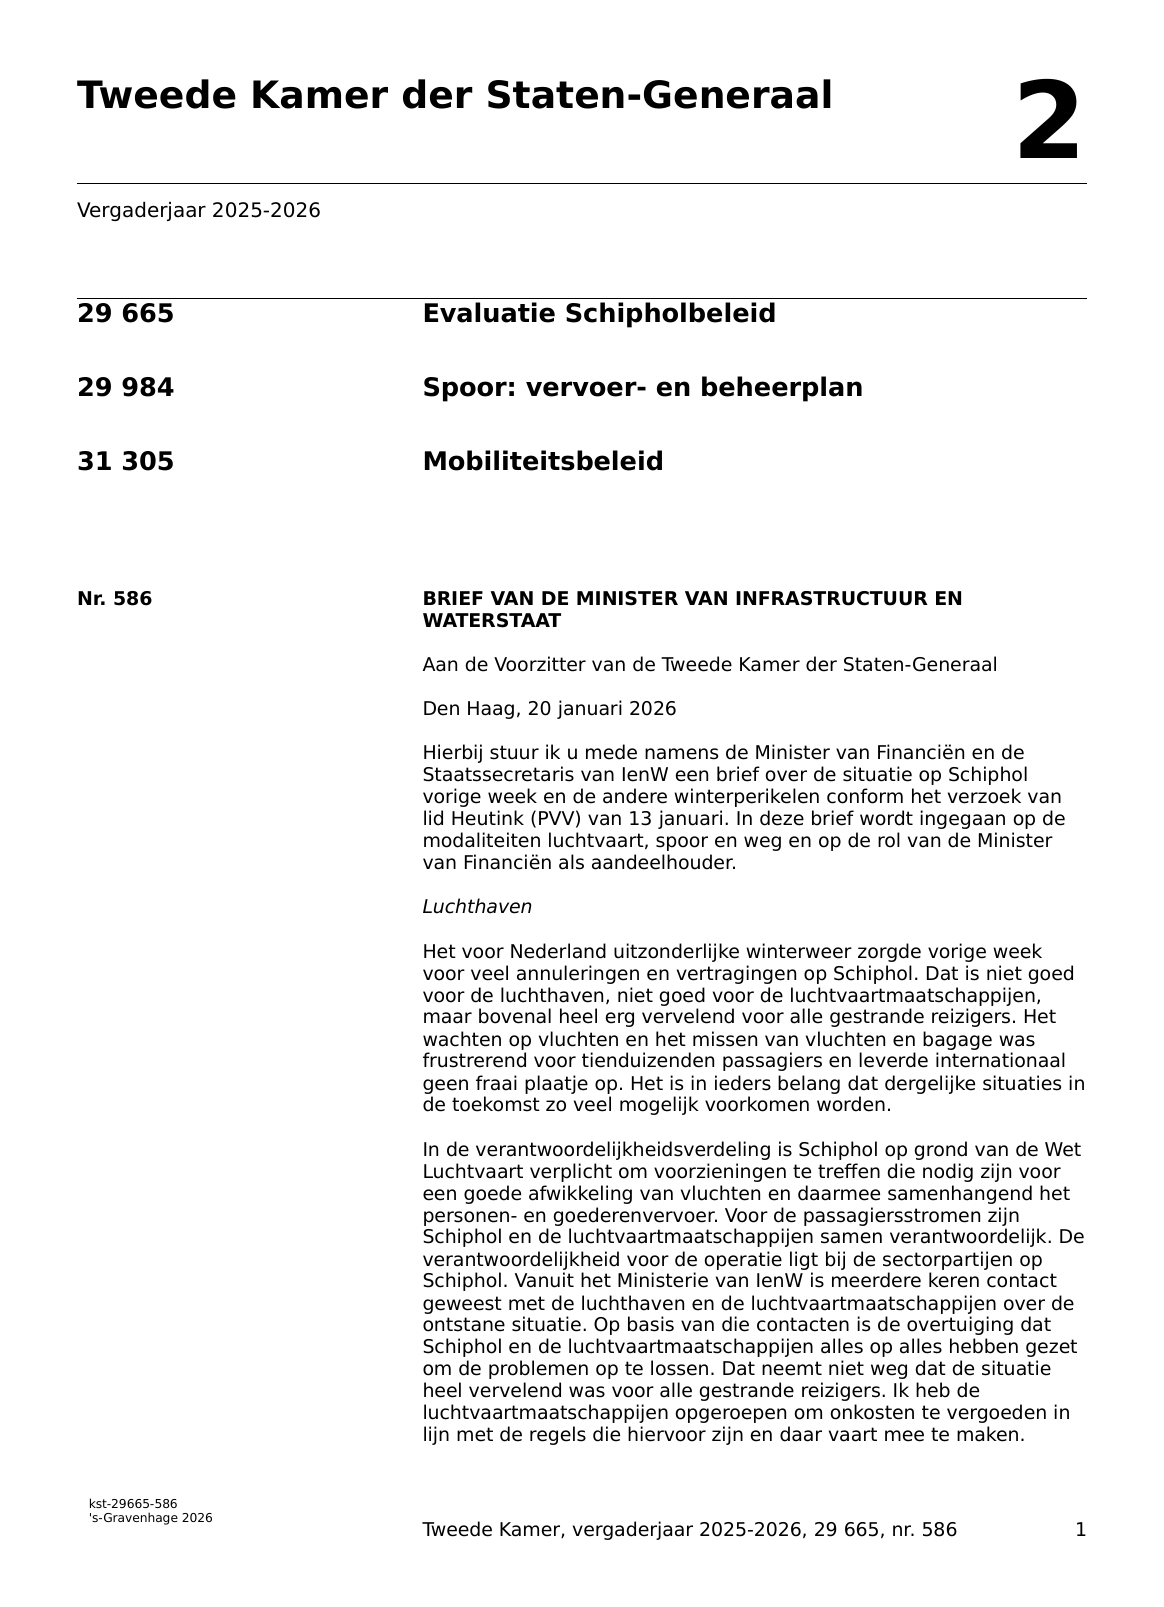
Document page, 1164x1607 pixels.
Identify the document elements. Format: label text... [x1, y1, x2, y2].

subtitle 31 305 Mobiliteitsbeleid [77, 447, 1087, 477]
text Hierbij stuur ik u mede namens de Minister van Financiën en de Staatssecretaris van IenW een brief over de situatie op Schiphol vorige week en de andere winterperikelen conform het verzoek van lid Heutink (PVV) van 13 januari. In deze brief wordt ingegaan op de modaliteiten luchtvaart, spoor en weg en op de rol van de Minister van Financiën als aandeelhouder. [422, 742, 1087, 874]
text Den Haag, 20 januari 2026 [422, 698, 1087, 720]
subtitle Nr. 586 BRIEF VAN DE MINISTER VAN INFRASTRUCTUUR EN WATERSTAAT [77, 588, 1087, 632]
subtitle 29 984 Spoor: vervoer- en beheerplan [77, 373, 1087, 403]
subtitle 29 665 Evaluatie Schipholbeleid [77, 299, 1087, 329]
subtitle Luchthaven [422, 896, 1087, 918]
table_header 2 [886, 59, 1087, 183]
text Het voor Nederland uitzonderlijke winterweer zorgde vorige week voor veel annuleringen en vertragingen op Schiphol. Dat is niet goed voor de luchthaven, niet goed voor de luchtvaartmaatschappijen, maar bovenal heel erg vervelend voor alle gestrande reizigers. Het wachten op vluchten en het missen van vluchten en bagage was frustrerend voor tienduizenden passagiers en leverde internationaal geen fraai plaatje op. Het is in ieders belang dat dergelijke situaties in de toekomst zo veel mogelijk voorkomen worden. [422, 941, 1087, 1116]
text Aan de Voorzitter van de Tweede Kamer der Staten-Generaal [422, 654, 1087, 676]
table_header Tweede Kamer der Staten-Generaal [77, 59, 886, 183]
text kst-29665-586 [88, 1497, 323, 1511]
text In de verantwoordelijkheidsverdeling is Schiphol op grond van de Wet Luchtvaart verplicht om voorzieningen te treffen die nodig zijn voor een goede afwikkeling van vluchten en daarmee samenhangend het personen- en goederenvervoer. Voor de passagiersstromen zijn Schiphol en de luchtvaartmaatschappijen samen verantwoordelijk. De verantwoordelijkheid voor de operatie ligt bij de sectorpartijen op Schiphol. Vanuit het Ministerie van IenW is meerdere keren contact geweest met de luchthaven en de luchtvaartmaatschappijen over de ontstane situatie. Op basis van die contacten is de overtuiging dat Schiphol en de luchtvaartmaatschappijen alles op alles hebben gezet om de problemen op te lossen. Dat neemt niet weg dat de situatie heel vervelend was voor alle gestrande reizigers. Ik heb de luchtvaartmaatschappijen opgeroepen om onkosten te vergoeden in lijn met de regels die hiervoor zijn en daar vaart mee te maken. [422, 1138, 1087, 1446]
table_cell Vergaderjaar 2025-2026 [77, 184, 1087, 298]
text 's-Gravenhage 2026 [88, 1511, 323, 1525]
